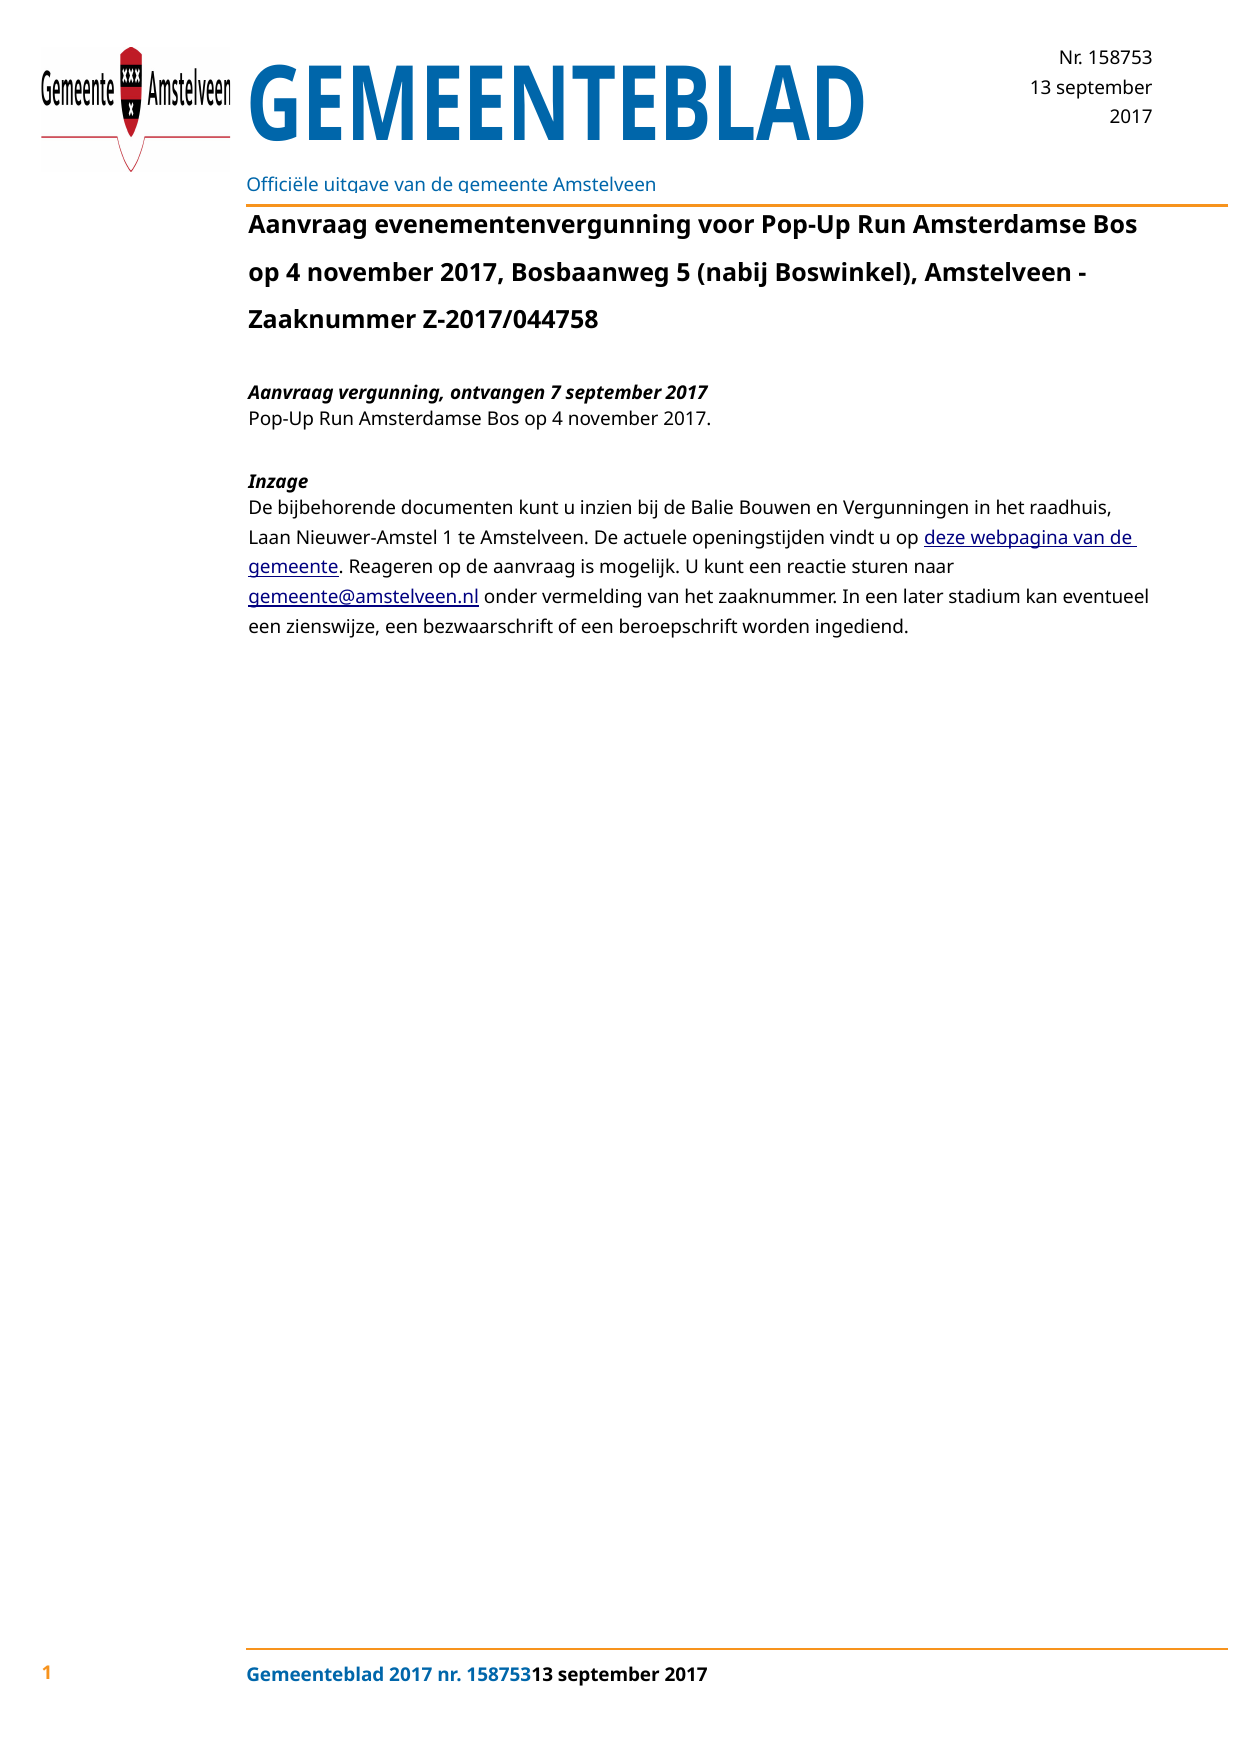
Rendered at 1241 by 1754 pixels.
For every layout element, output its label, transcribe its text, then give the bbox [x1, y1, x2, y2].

text Aanvraag vergunning, ontvangen 7 september 2017 [248, 379, 1152, 405]
text Inzage [248, 469, 1152, 494]
text De bijbehorende documenten kunt u inzien bij de Balie Bouwen en Vergunningen in het raadhuis, Laan Nieuwer-Amstel 1 te Amstelveen. De actuele openingstijden vindt u op deze webpagina van de gemeente. Reageren op de aanvraag is mogelijk. U kunt een reactie sturen naar gemeente@amstelveen.nl onder vermelding van het zaaknummer. In een later stadium kan eventueel een zienswijze, een bezwaarschrift of een beroepschrift worden ingediend. [248, 494, 1152, 638]
text Aanvraag evenementenvergunning voor Pop-Up Run Amsterdamse Bos op 4 november 2017, Bosbaanweg 5 (nabij Boswinkel), Amstelveen - Zaaknummer Z-2017/044758 [248, 207, 1152, 336]
picture [41, 47, 231, 172]
text Pop-Up Run Amsterdamse Bos op 4 november 2017. [248, 405, 1152, 431]
